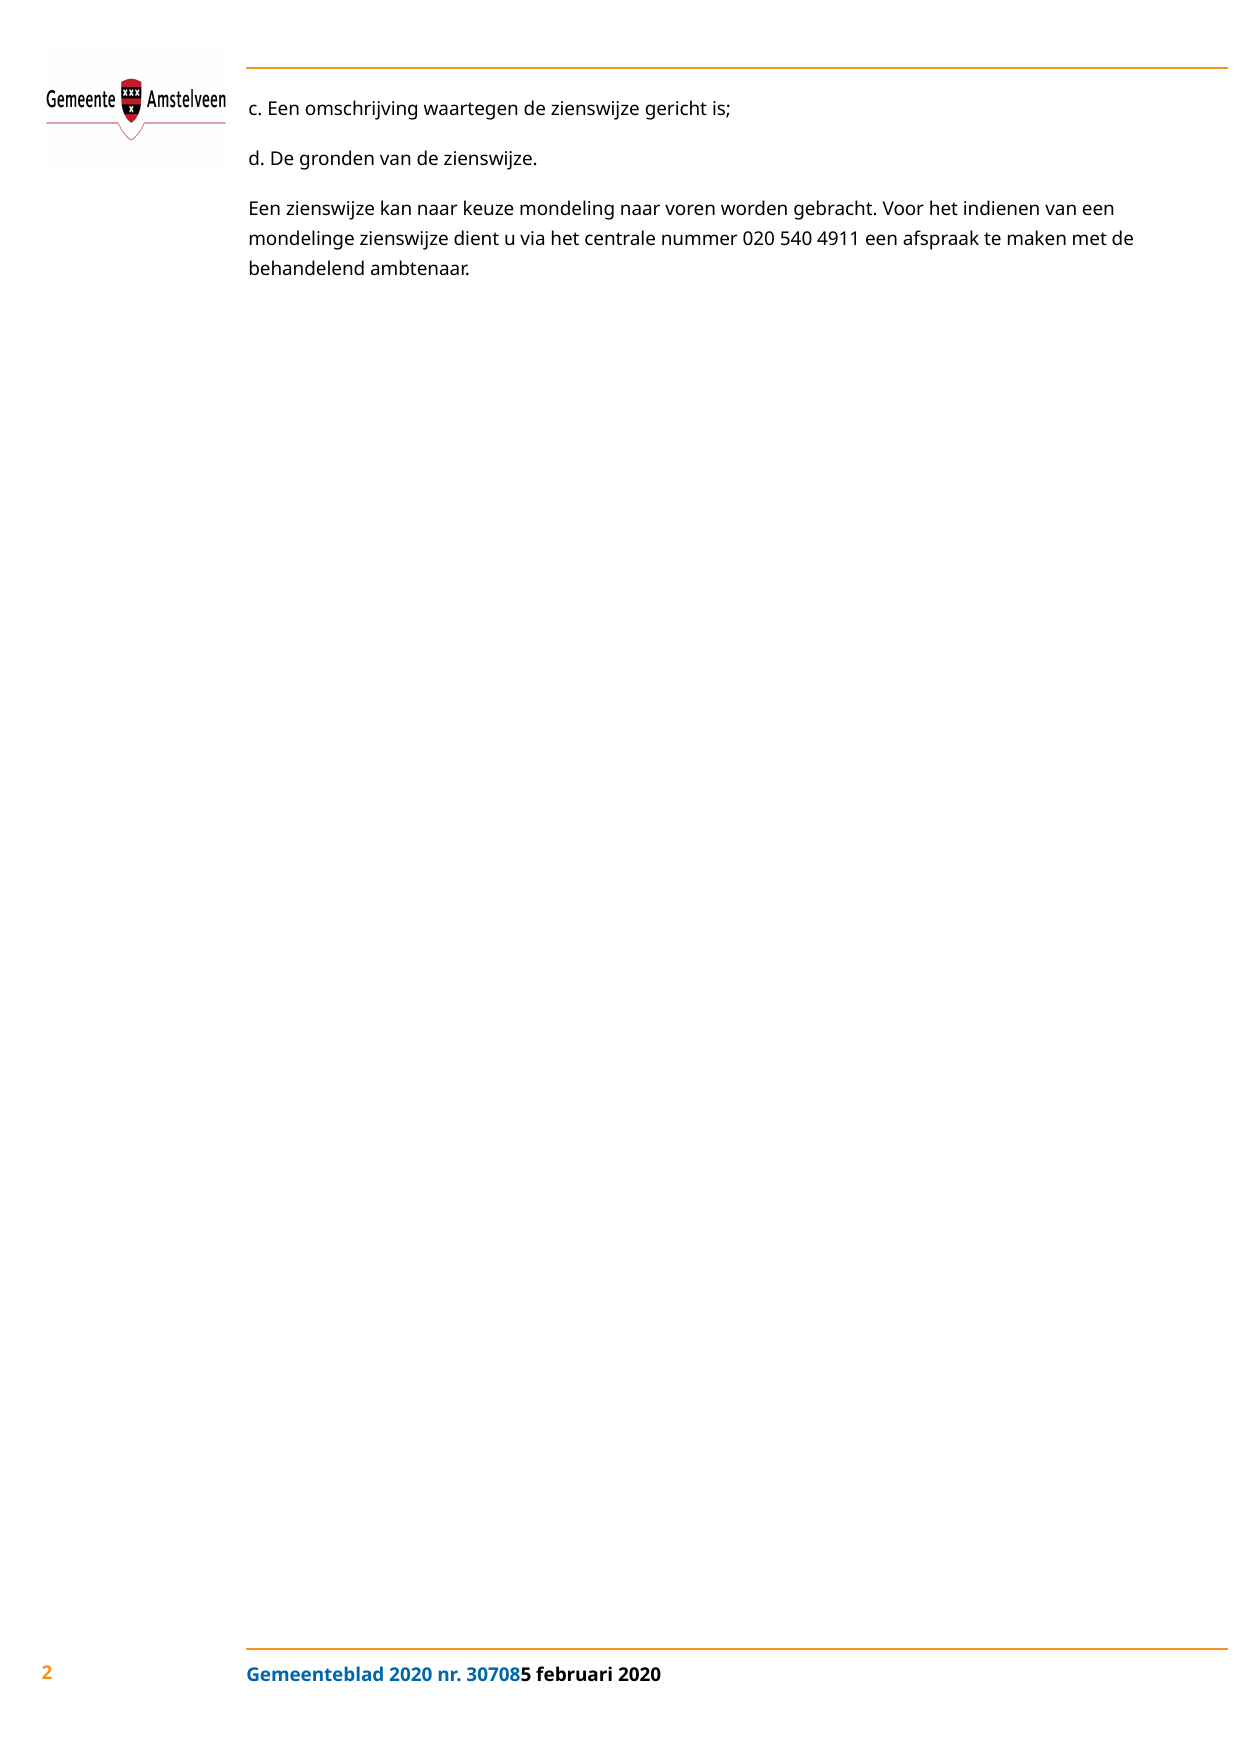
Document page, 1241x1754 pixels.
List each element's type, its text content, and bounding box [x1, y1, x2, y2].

text c. Een omschrijving waartegen de zienswijze gericht is; [248, 95, 1152, 121]
text d. De gronden van de zienswijze. [248, 145, 1152, 171]
picture [41, 47, 231, 172]
text Een zienswijze kan naar keuze mondeling naar voren worden gebracht. Voor het indienen van een mondelinge zienswijze dient u via het centrale nummer 020 540 4911 een afspraak te maken met de behandelend ambtenaar. [248, 196, 1152, 281]
